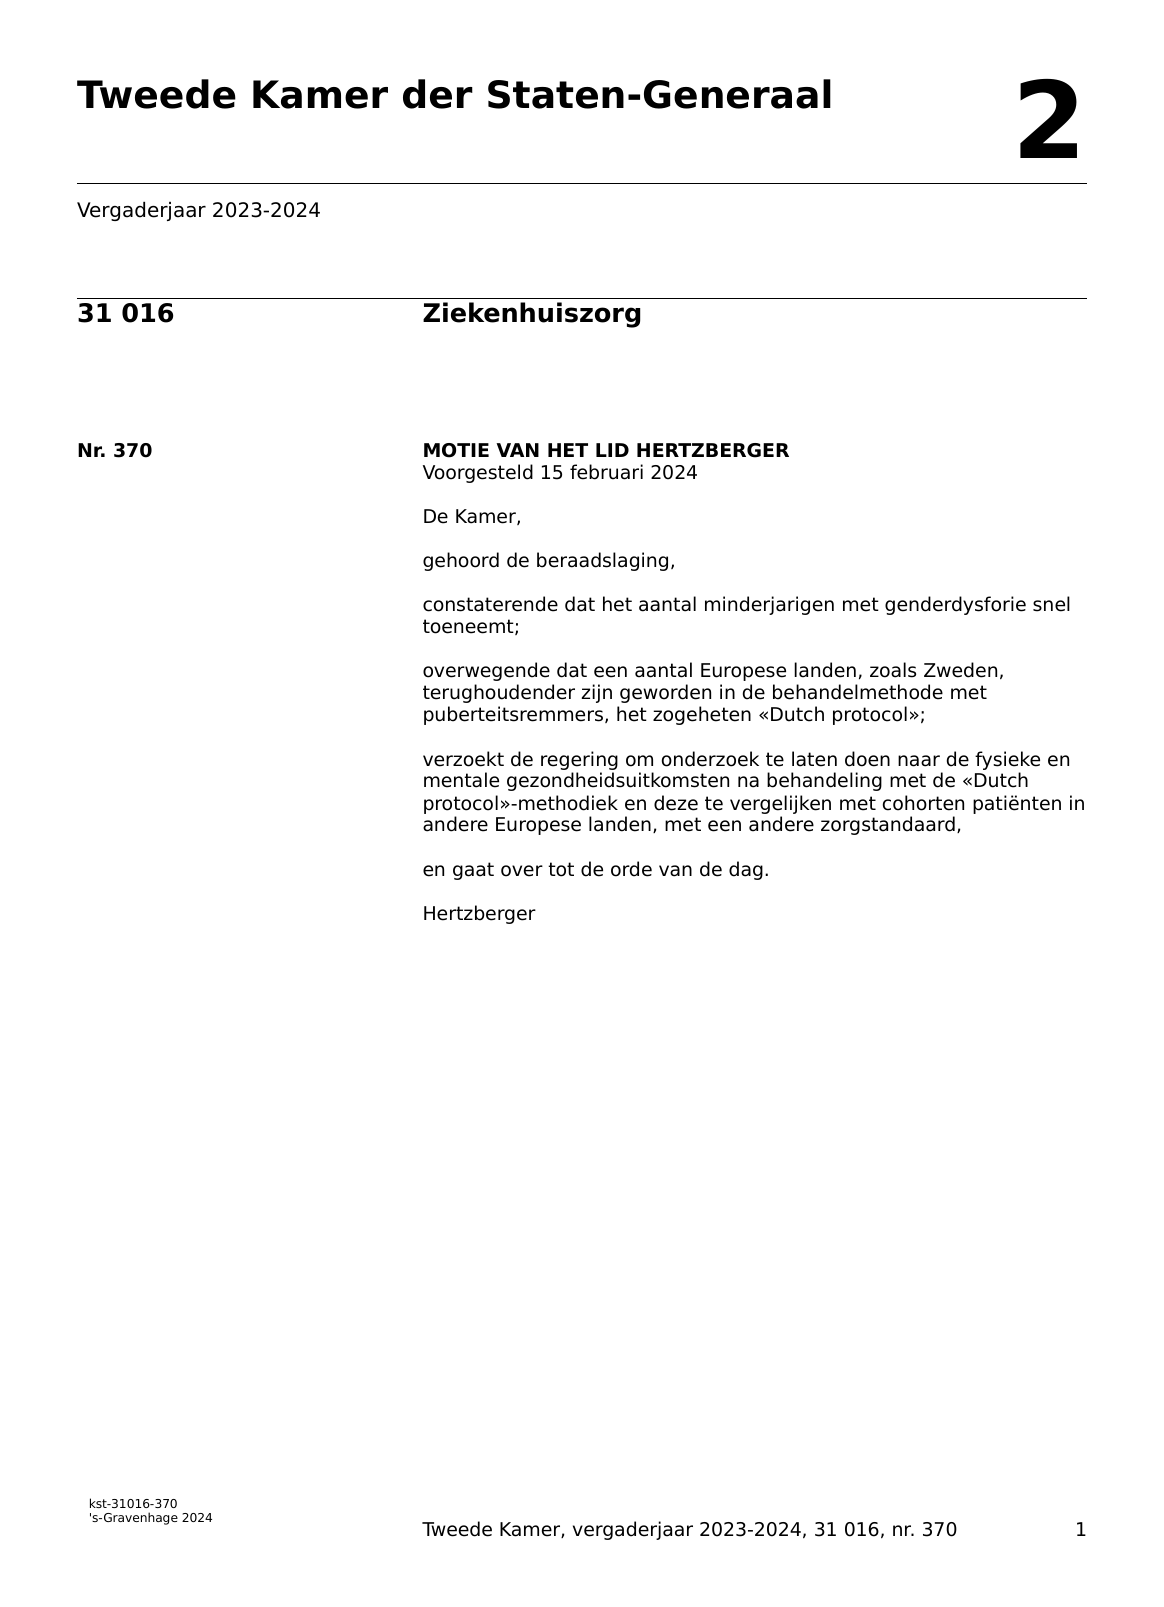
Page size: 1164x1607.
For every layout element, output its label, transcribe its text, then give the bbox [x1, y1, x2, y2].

text kst-31016-370 [88, 1497, 323, 1511]
subtitle 31 016 Ziekenhuiszorg [77, 299, 1087, 329]
text 's-Gravenhage 2024 [88, 1511, 323, 1525]
table_cell Vergaderjaar 2023-2024 [77, 184, 1087, 298]
text De Kamer, [422, 506, 1087, 528]
text overwegende dat een aantal Europese landen, zoals Zweden, terughoudender zijn geworden in de behandelmethode met puberteitsremmers, het zogeheten «Dutch protocol»; [422, 660, 1087, 726]
text Voorgesteld 15 februari 2024 [422, 462, 1087, 484]
text constaterende dat het aantal minderjarigen met genderdysforie snel toeneemt; [422, 594, 1087, 638]
table_header Tweede Kamer der Staten-Generaal [77, 59, 886, 183]
table_header 2 [886, 59, 1087, 183]
text verzoekt de regering om onderzoek te laten doen naar de fysieke en mentale gezondheidsuitkomsten na behandeling met de «Dutch protocol»-methodiek en deze te vergelijken met cohorten patiënten in andere Europese landen, met een andere zorgstandaard, [422, 748, 1087, 836]
subtitle Nr. 370 MOTIE VAN HET LID HERTZBERGER [77, 440, 1087, 462]
text gehoord de beraadslaging, [422, 550, 1087, 572]
text en gaat over tot de orde van de dag. [422, 858, 1087, 881]
text Hertzberger [422, 903, 1087, 925]
